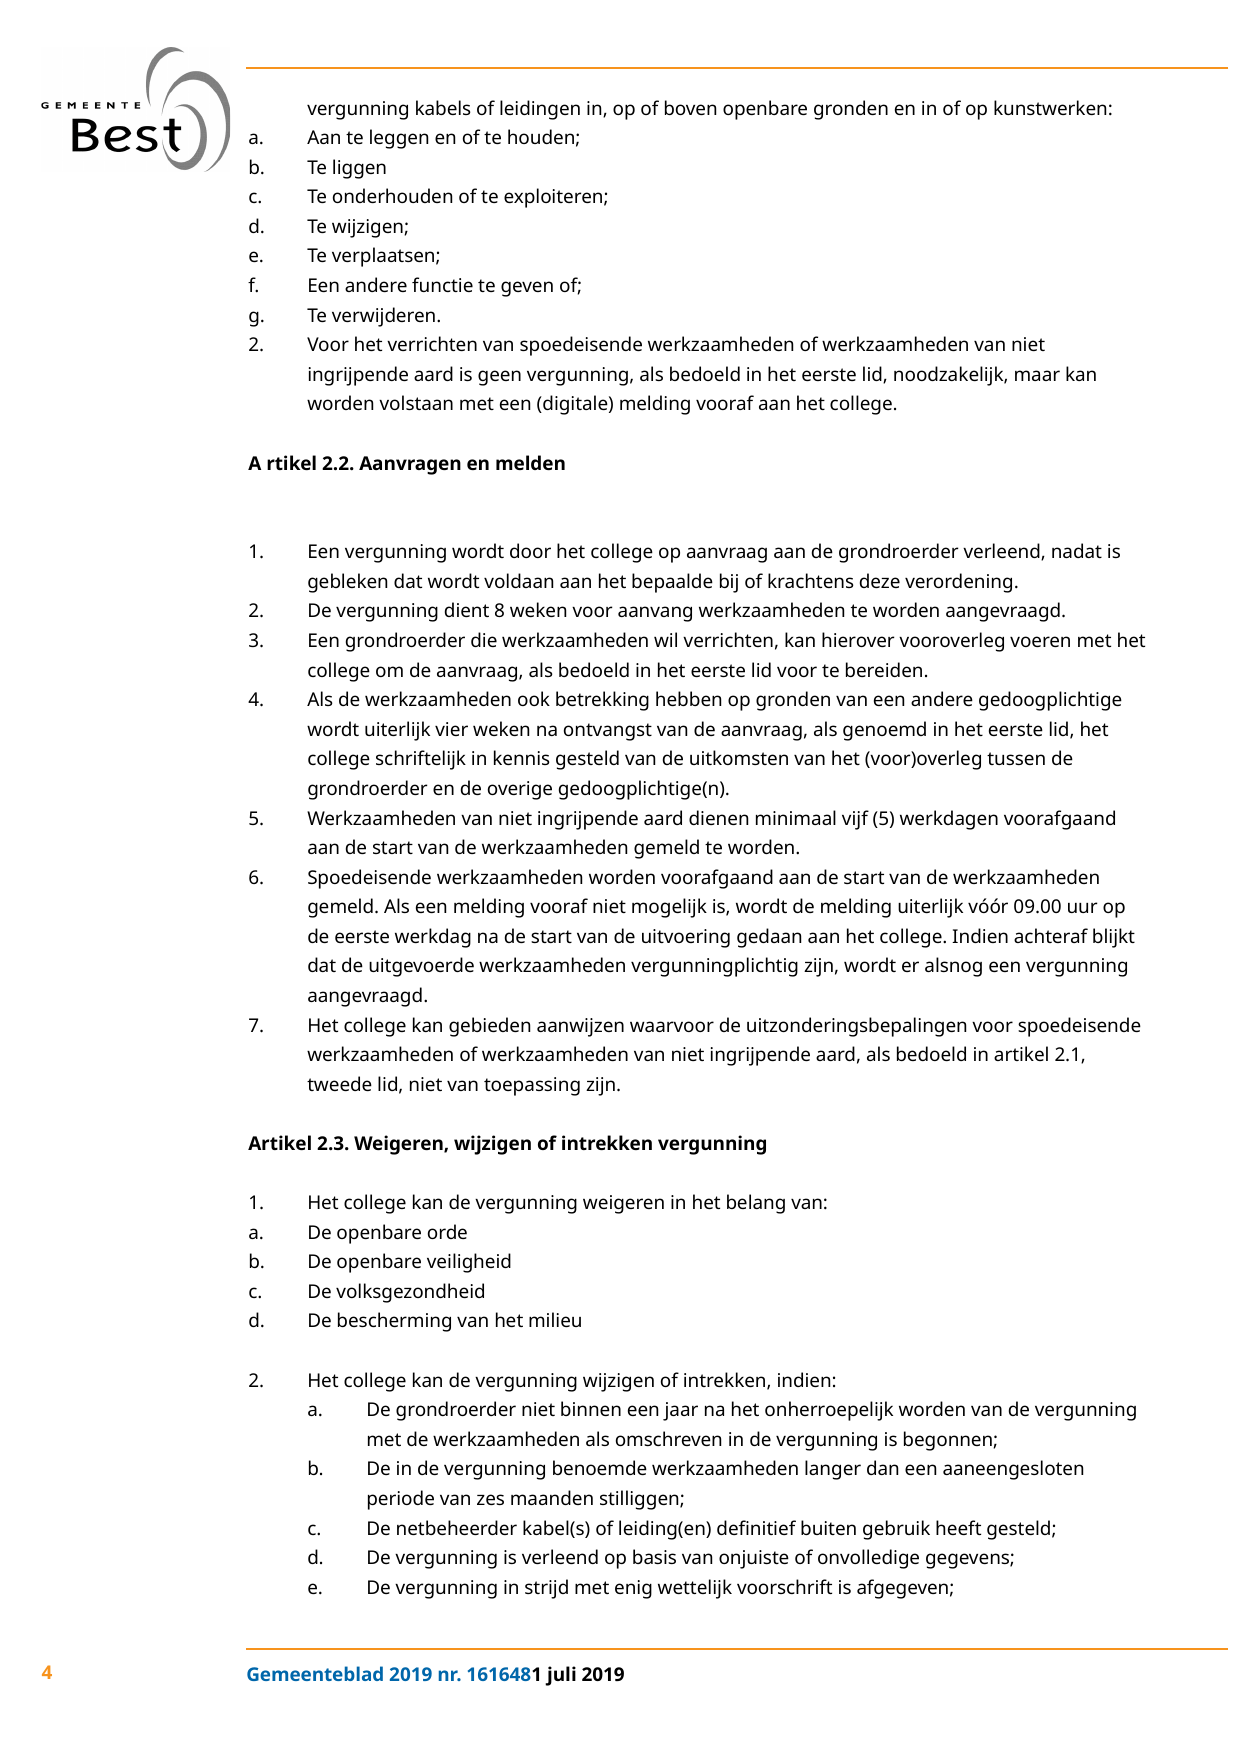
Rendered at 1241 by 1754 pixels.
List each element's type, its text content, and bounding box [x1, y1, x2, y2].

list Werkzaamheden van niet ingrijpende aard dienen minimaal vijf (5) werkdagen voorafgaand aan de start van de werkzaamheden gemeld te worden. [248, 805, 1152, 860]
list Te liggen [248, 154, 1152, 180]
list Te onderhouden of te exploiteren; [248, 183, 1152, 209]
list De openbare veiligheid [248, 1248, 1152, 1274]
list Te verplaatsen; [248, 243, 1152, 268]
list Het college kan de vergunning weigeren in het belang van: [248, 1189, 1152, 1215]
list De netbeheerder kabel(s) of leiding(en) definitief buiten gebruik heeft gesteld; [307, 1515, 1152, 1541]
picture [41, 47, 231, 172]
list Als de werkzaamheden ook betrekking hebben op gronden van een andere gedoogplichtige wordt uiterlijk vier weken na ontvangst van de aanvraag, als genoemd in het eerste lid, het college schriftelijk in kennis gesteld van de uitkomsten van het (voor)overleg tussen de grondroerder en de overige gedoogplichtige(n). [248, 686, 1152, 801]
list Spoedeisende werkzaamheden worden voorafgaand aan de start van de werkzaamheden gemeld. Als een melding vooraf niet mogelijk is, wordt de melding uiterlijk vóór 09.00 uur op de eerste werkdag na de start van de uitvoering gedaan aan het college. Indien achteraf blijkt dat de uitgevoerde werkzaamheden vergunningplichtig zijn, wordt er alsnog een vergunning aangevraagd. [248, 864, 1152, 1008]
list De grondroerder niet binnen een jaar na het onherroepelijk worden van de vergunning met de werkzaamheden als omschreven in de vergunning is begonnen; [307, 1396, 1152, 1452]
list Te verwijderen. [248, 302, 1152, 328]
list Aan te leggen en of te houden; [248, 124, 1152, 150]
list vergunning kabels of leidingen in, op of boven openbare gronden en in of op kunstwerken: [248, 95, 1152, 121]
list Een andere functie te geven of; [248, 272, 1152, 298]
list De bescherming van het milieu [248, 1308, 1152, 1333]
text Artikel 2.3. Weigeren, wijzigen of intrekken vergunning [248, 1130, 1152, 1156]
list De openbare orde [248, 1219, 1152, 1245]
list Het college kan gebieden aanwijzen waarvoor de uitzonderingsbepalingen voor spoedeisende werkzaamheden of werkzaamheden van niet ingrijpende aard, als bedoeld in artikel 2.1, tweede lid, niet van toepassing zijn. [248, 1012, 1152, 1097]
list De vergunning dient 8 weken voor aanvang werkzaamheden te worden aangevraagd. [248, 598, 1152, 623]
list Te wijzigen; [248, 213, 1152, 239]
list Het college kan de vergunning wijzigen of intrekken, indien: [248, 1367, 1152, 1393]
list De in de vergunning benoemde werkzaamheden langer dan een aaneengesloten periode van zes maanden stilliggen; [307, 1456, 1152, 1511]
list Voor het verrichten van spoedeisende werkzaamheden of werkzaamheden van niet ingrijpende aard is geen vergunning, als bedoeld in het eerste lid, noodzakelijk, maar kan worden volstaan met een (digitale) melding vooraf aan het college. [248, 331, 1152, 416]
list Een vergunning wordt door het college op aanvraag aan de grondroerder verleend, nadat is gebleken dat wordt voldaan aan het bepaalde bij of krachtens deze verordening. [248, 538, 1152, 594]
list De vergunning in strijd met enig wettelijk voorschrift is afgegeven; [307, 1574, 1152, 1600]
list Een grondroerder die werkzaamheden wil verrichten, kan hierover vooroverleg voeren met het college om de aanvraag, als bedoeld in het eerste lid voor te bereiden. [248, 627, 1152, 683]
list De volksgezondheid [248, 1278, 1152, 1304]
list De vergunning is verleend op basis van onjuiste of onvolledige gegevens; [307, 1544, 1152, 1570]
text A rtikel 2.2. Aanvragen en melden [248, 450, 1152, 476]
